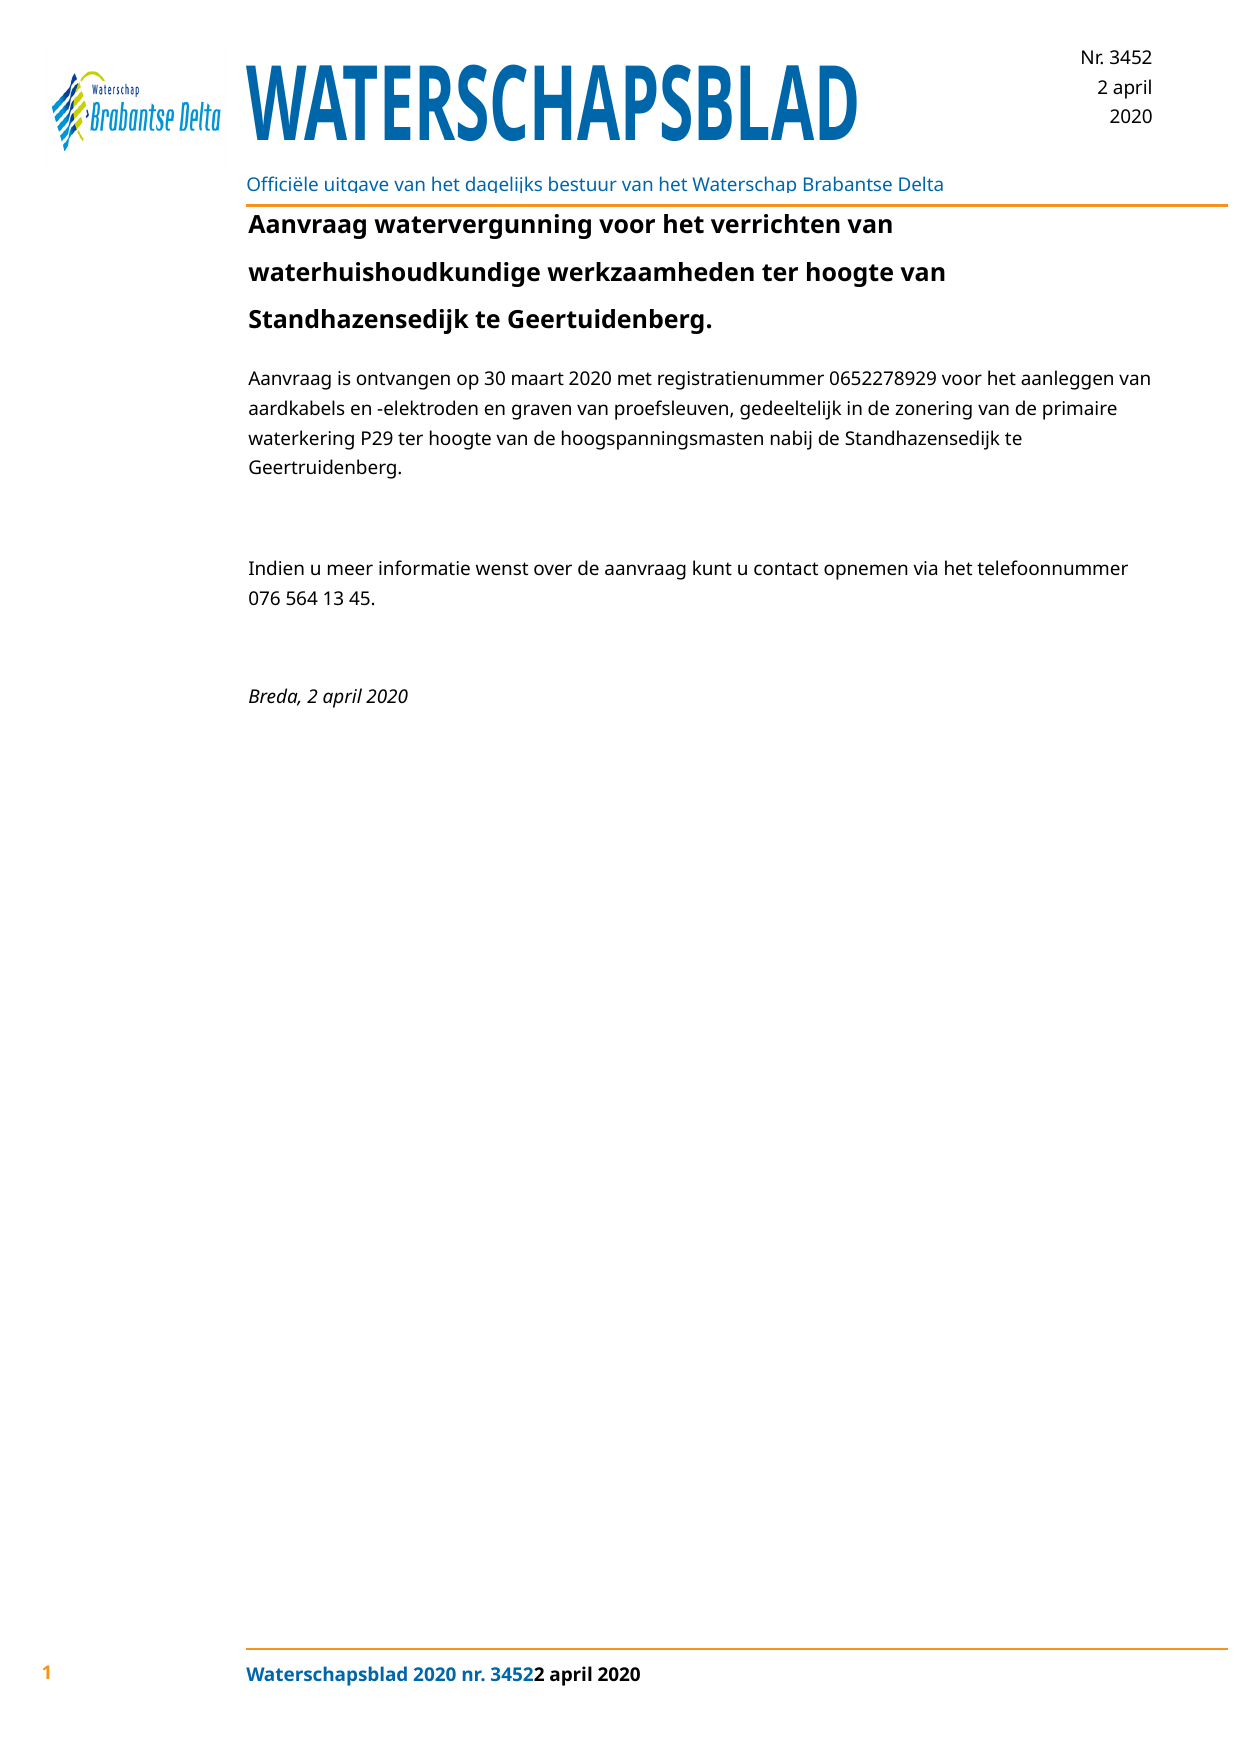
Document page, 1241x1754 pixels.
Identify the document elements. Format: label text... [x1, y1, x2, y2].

text Aanvraag is ontvangen op 30 maart 2020 met registratienummer 0652278929 voor het aanleggen van aardkabels en -elektroden en graven van proefsleuven, gedeeltelijk in de zonering van de primaire waterkering P29 ter hoogte van de hoogspanningsmasten nabij de Standhazensedijk te Geertruidenberg. [248, 366, 1152, 480]
text Indien u meer informatie wenst over de aanvraag kunt u contact opnemen via het telefoonnummer 076 564 13 45. [248, 555, 1152, 610]
text Breda, 2 april 2020 [248, 683, 1152, 709]
picture [41, 47, 231, 172]
text Aanvraag watervergunning voor het verrichten van waterhuishoudkundige werkzaamheden ter hoogte van Standhazensedijk te Geertuidenberg. [248, 207, 1152, 336]
